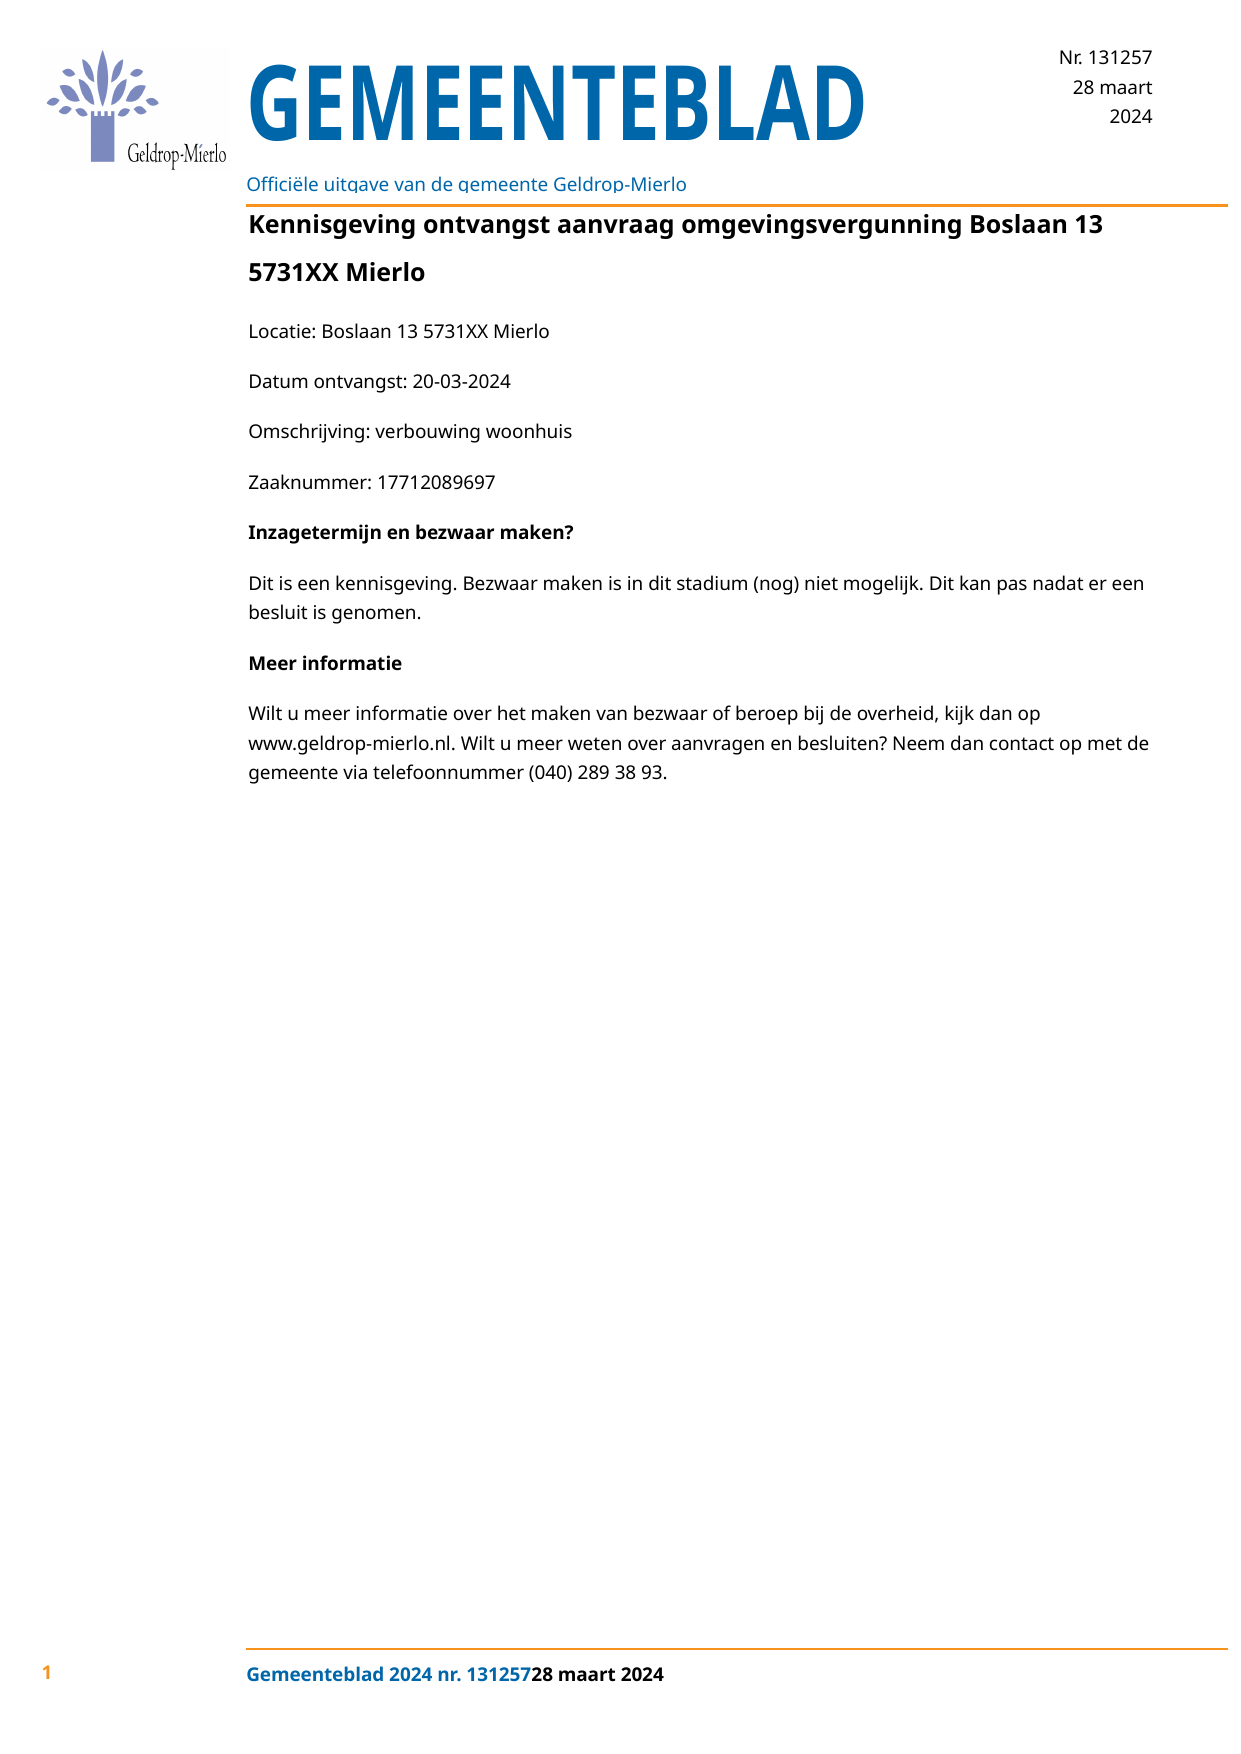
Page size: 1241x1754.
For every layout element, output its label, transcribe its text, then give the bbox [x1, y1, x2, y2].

text Datum ontvangst: 20-03-2024 [248, 368, 1152, 394]
text Meer informatie [248, 650, 1152, 676]
text Wilt u meer informatie over het maken van bezwaar of beroep bij de overheid, kijk dan op www.geldrop-mierlo.nl. Wilt u meer weten over aanvragen en besluiten? Neem dan contact op met de gemeente via telefoonnummer (040) 289 38 93. [248, 700, 1152, 785]
text Kennisgeving ontvangst aanvraag omgevingsvergunning Boslaan 13 5731XX Mierlo [248, 207, 1152, 288]
text Zaaknummer: 17712089697 [248, 469, 1152, 495]
text Locatie: Boslaan 13 5731XX Mierlo [248, 318, 1152, 344]
picture [41, 47, 231, 172]
text Omschrijving: verbouwing woonhuis [248, 419, 1152, 444]
text Inzagetermijn en bezwaar maken? [248, 519, 1152, 545]
text Dit is een kennisgeving. Bezwaar maken is in dit stadium (nog) niet mogelijk. Dit kan pas nadat er een besluit is genomen. [248, 570, 1152, 625]
